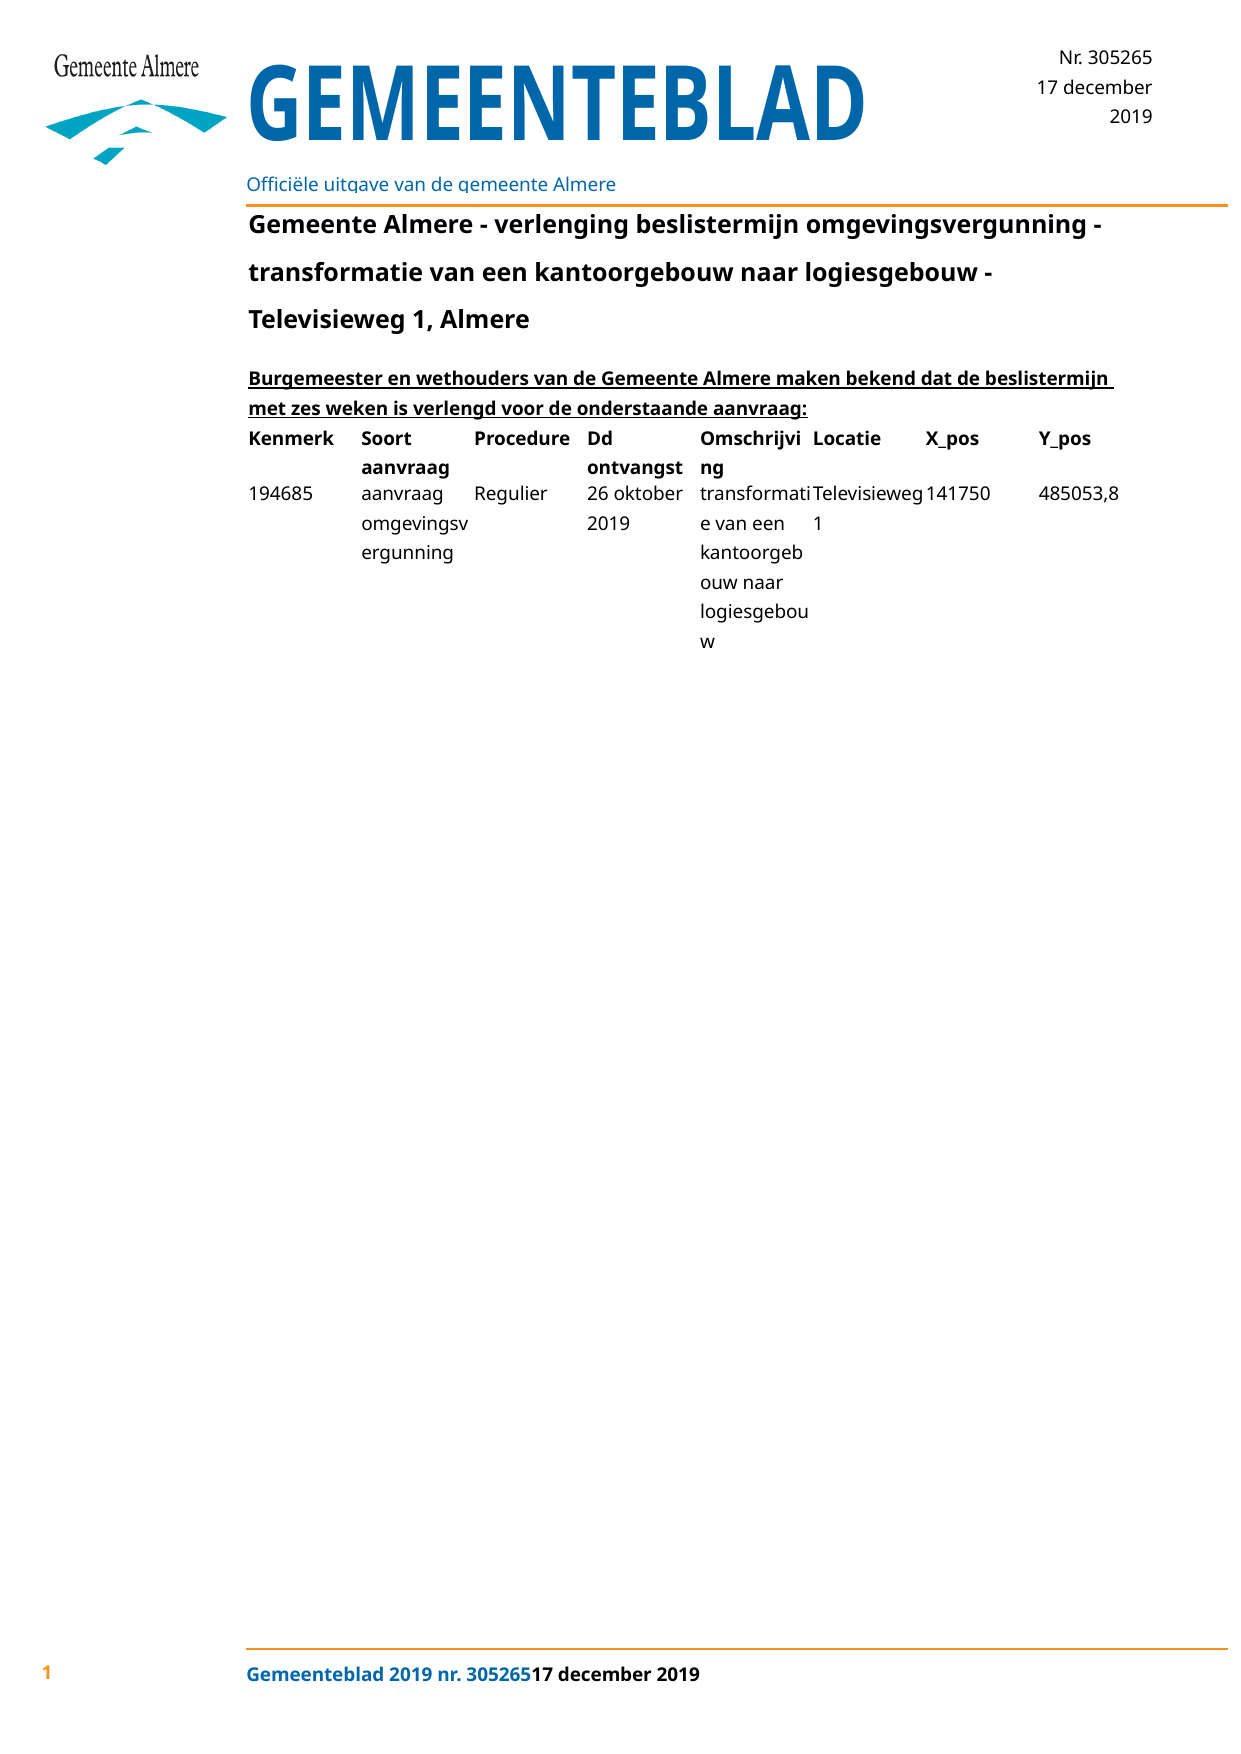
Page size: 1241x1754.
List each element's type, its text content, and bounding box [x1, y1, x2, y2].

table_cell Regulier [474, 480, 587, 654]
table_header Locatie [813, 425, 926, 480]
table_header Omschrijving [700, 425, 813, 480]
table_header Y_pos [1039, 425, 1152, 480]
table_cell 194685 [248, 480, 361, 654]
table_cell Televisieweg 1 [813, 480, 926, 654]
table_cell aanvraag omgevingsvergunning [361, 480, 474, 654]
table_header X_pos [926, 425, 1038, 480]
text Burgemeester en wethouders van de Gemeente Almere maken bekend dat de beslistermijn met zes weken is verlengd voor de onderstaande aanvraag: [248, 366, 1152, 421]
table_cell 141750 [926, 480, 1038, 654]
table_header Dd ontvangst [587, 425, 700, 480]
table_cell transformatie van een kantoorgebouw naar logiesgebouw [700, 480, 813, 654]
table_header Kenmerk [248, 425, 361, 480]
table_cell 26 oktober 2019 [587, 480, 700, 654]
picture [41, 47, 231, 172]
text Gemeente Almere - verlenging beslistermijn omgevingsvergunning - transformatie van een kantoorgebouw naar logiesgebouw - Televisieweg 1, Almere [248, 207, 1152, 336]
table_cell 485053,8 [1039, 480, 1152, 654]
table_header Procedure [474, 425, 587, 480]
table_header Soort aanvraag [361, 425, 474, 480]
